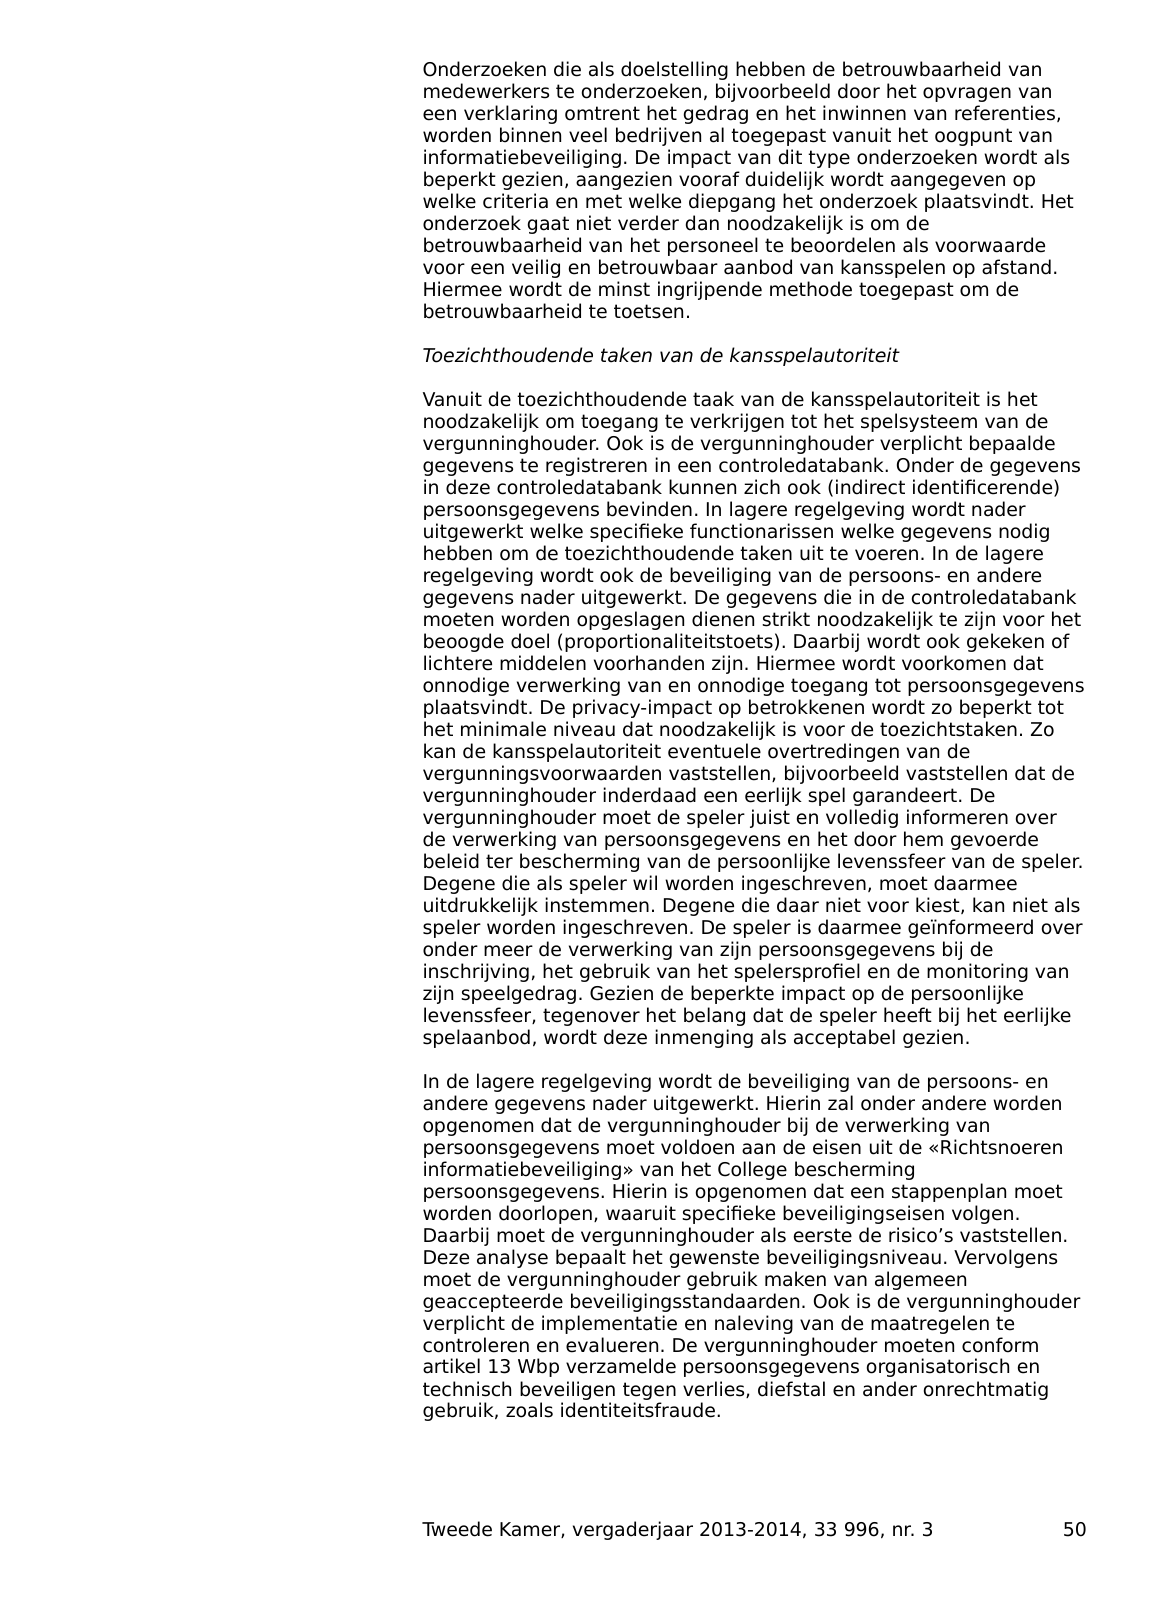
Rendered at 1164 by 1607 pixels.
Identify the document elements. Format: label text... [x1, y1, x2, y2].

subtitle Toezichthoudende taken van de kansspelautoriteit [422, 345, 1087, 367]
text Onderzoeken die als doelstelling hebben de betrouwbaarheid van medewerkers te onderzoeken, bijvoorbeeld door het opvragen van een verklaring omtrent het gedrag en het inwinnen van referenties, worden binnen veel bedrijven al toegepast vanuit het oogpunt van informatiebeveiliging. De impact van dit type onderzoeken wordt als beperkt gezien, aangezien vooraf duidelijk wordt aangegeven op welke criteria en met welke diepgang het onderzoek plaatsvindt. Het onderzoek gaat niet verder dan noodzakelijk is om de betrouwbaarheid van het personeel te beoordelen als voorwaarde voor een veilig en betrouwbaar aanbod van kansspelen op afstand. Hiermee wordt de minst ingrijpende methode toegepast om de betrouwbaarheid te toetsen. [422, 59, 1087, 323]
text Vanuit de toezichthoudende taak van de kansspelautoriteit is het noodzakelijk om toegang te verkrijgen tot het spelsysteem van de vergunninghouder. Ook is de vergunninghouder verplicht bepaalde gegevens te registreren in een controledatabank. Onder de gegevens in deze controledatabank kunnen zich ook (indirect identificerende) persoonsgegevens bevinden. In lagere regelgeving wordt nader uitgewerkt welke specifieke functionarissen welke gegevens nodig hebben om de toezichthoudende taken uit te voeren. In de lagere regelgeving wordt ook de beveiliging van de persoons- en andere gegevens nader uitgewerkt. De gegevens die in de controledatabank moeten worden opgeslagen dienen strikt noodzakelijk te zijn voor het beoogde doel (proportionaliteitstoets). Daarbij wordt ook gekeken of lichtere middelen voorhanden zijn. Hiermee wordt voorkomen dat onnodige verwerking van en onnodige toegang tot persoonsgegevens plaatsvindt. De privacy-impact op betrokkenen wordt zo beperkt tot het minimale niveau dat noodzakelijk is voor de toezichtstaken. Zo kan de kansspelautoriteit eventuele overtredingen van de vergunningsvoorwaarden vaststellen, bijvoorbeeld vaststellen dat de vergunninghouder inderdaad een eerlijk spel garandeert. De vergunninghouder moet de speler juist en volledig informeren over de verwerking van persoonsgegevens en het door hem gevoerde beleid ter bescherming van de persoonlijke levenssfeer van de speler. Degene die als speler wil worden ingeschreven, moet daarmee uitdrukkelijk instemmen. Degene die daar niet voor kiest, kan niet als speler worden ingeschreven. De speler is daarmee geïnformeerd over onder meer de verwerking van zijn persoonsgegevens bij de inschrijving, het gebruik van het spelersprofiel en de monitoring van zijn speelgedrag. Gezien de beperkte impact op de persoonlijke levenssfeer, tegenover het belang dat de speler heeft bij het eerlijke spelaanbod, wordt deze inmenging als acceptabel gezien. [422, 389, 1087, 1048]
text In de lagere regelgeving wordt de beveiliging van de persoons- en andere gegevens nader uitgewerkt. Hierin zal onder andere worden opgenomen dat de vergunninghouder bij de verwerking van persoonsgegevens moet voldoen aan de eisen uit de «Richtsnoeren informatiebeveiliging» van het College bescherming persoonsgegevens. Hierin is opgenomen dat een stappenplan moet worden doorlopen, waaruit specifieke beveiligingseisen volgen. Daarbij moet de vergunninghouder als eerste de risico’s vaststellen. Deze analyse bepaalt het gewenste beveiligingsniveau. Vervolgens moet de vergunninghouder gebruik maken van algemeen geaccepteerde beveiligingsstandaarden. Ook is de vergunninghouder verplicht de implementatie en naleving van de maatregelen te controleren en evalueren. De vergunninghouder moeten conform artikel 13 Wbp verzamelde persoonsgegevens organisatorisch en technisch beveiligen tegen verlies, diefstal en ander onrechtmatig gebruik, zoals identiteitsfraude. [422, 1071, 1087, 1422]
